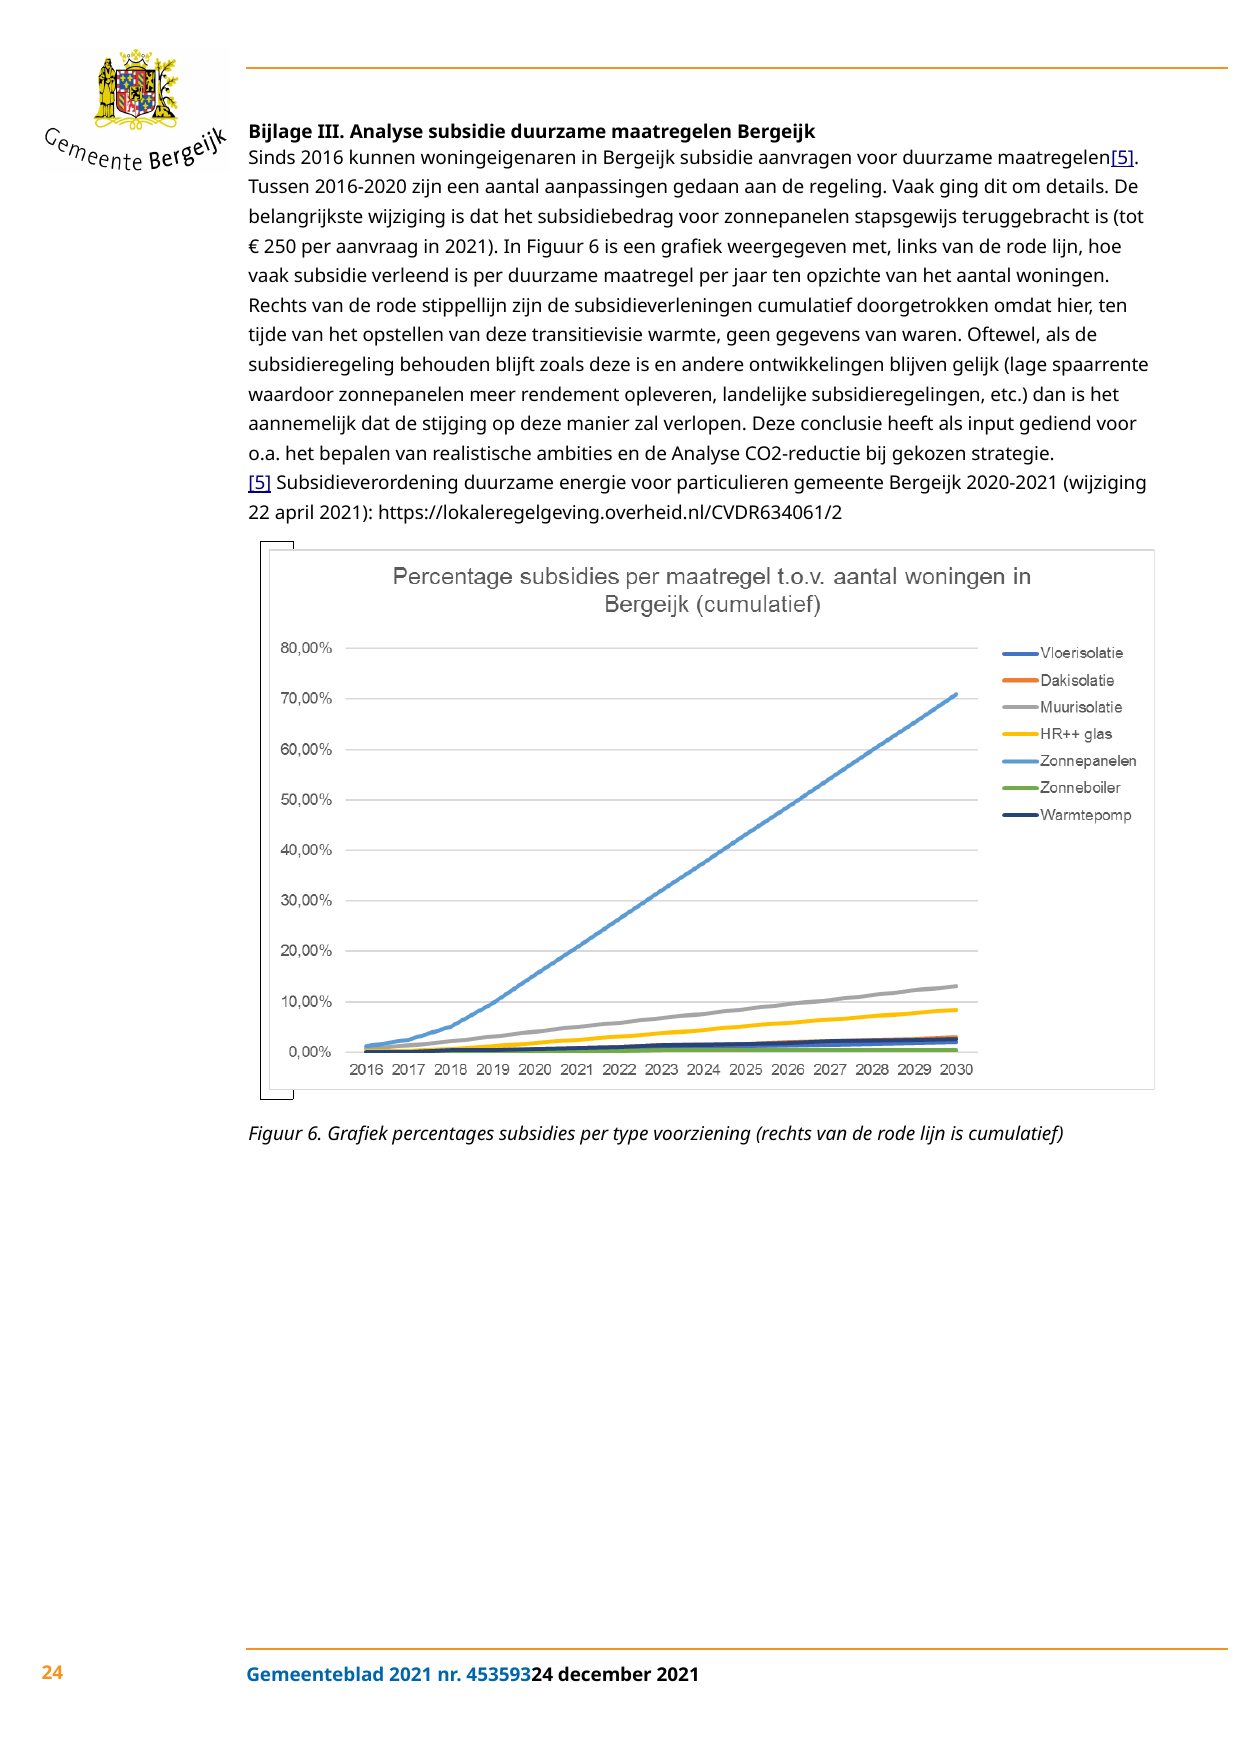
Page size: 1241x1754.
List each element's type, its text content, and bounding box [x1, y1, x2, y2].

text Bijlage III. Analyse subsidie duurzame maatregelen Bergeijk [248, 116, 1152, 144]
picture [268, 549, 1155, 1090]
text Sinds 2016 kunnen woningeigenaren in Bergeijk subsidie aanvragen voor duurzame maatregelen[5]. Tussen 2016-2020 zijn een aantal aanpassingen gedaan aan de regeling. Vaak ging dit om details. De belangrijkste wijziging is dat het subsidiebedrag voor zonnepanelen stapsgewijs teruggebracht is (tot € 250 per aanvraag in 2021). In Figuur 6 is een grafiek weergegeven met, links van de rode lijn, hoe vaak subsidie verleend is per duurzame maatregel per jaar ten opzichte van het aantal woningen. Rechts van de rode stippellijn zijn de subsidieverleningen cumulatief doorgetrokken omdat hier, ten tijde van het opstellen van deze transitievisie warmte, geen gegevens van waren. Oftewel, als de subsidieregeling behouden blijft zoals deze is en andere ontwikkelingen blijven gelijk (lage spaarrente waardoor zonnepanelen meer rendement opleveren, landelijke subsidieregelingen, etc.) dan is het aannemelijk dat de stijging op deze manier zal verlopen. Deze conclusie heeft als input gediend voor o.a. het bepalen van realistische ambities en de Analyse CO2-reductie bij gekozen strategie. [248, 144, 1152, 466]
picture [41, 47, 231, 172]
text [5] Subsidieverordening duurzame energie voor particulieren gemeente Bergeijk 2020-2021 (wijziging 22 april 2021): https://lokaleregelgeving.overheid.nl/CVDR634061/2 [248, 469, 1152, 525]
text Figuur 6. Grafiek percentages subsidies per type voorziening (rechts van de rode lijn is cumulatief) [248, 1120, 1152, 1146]
